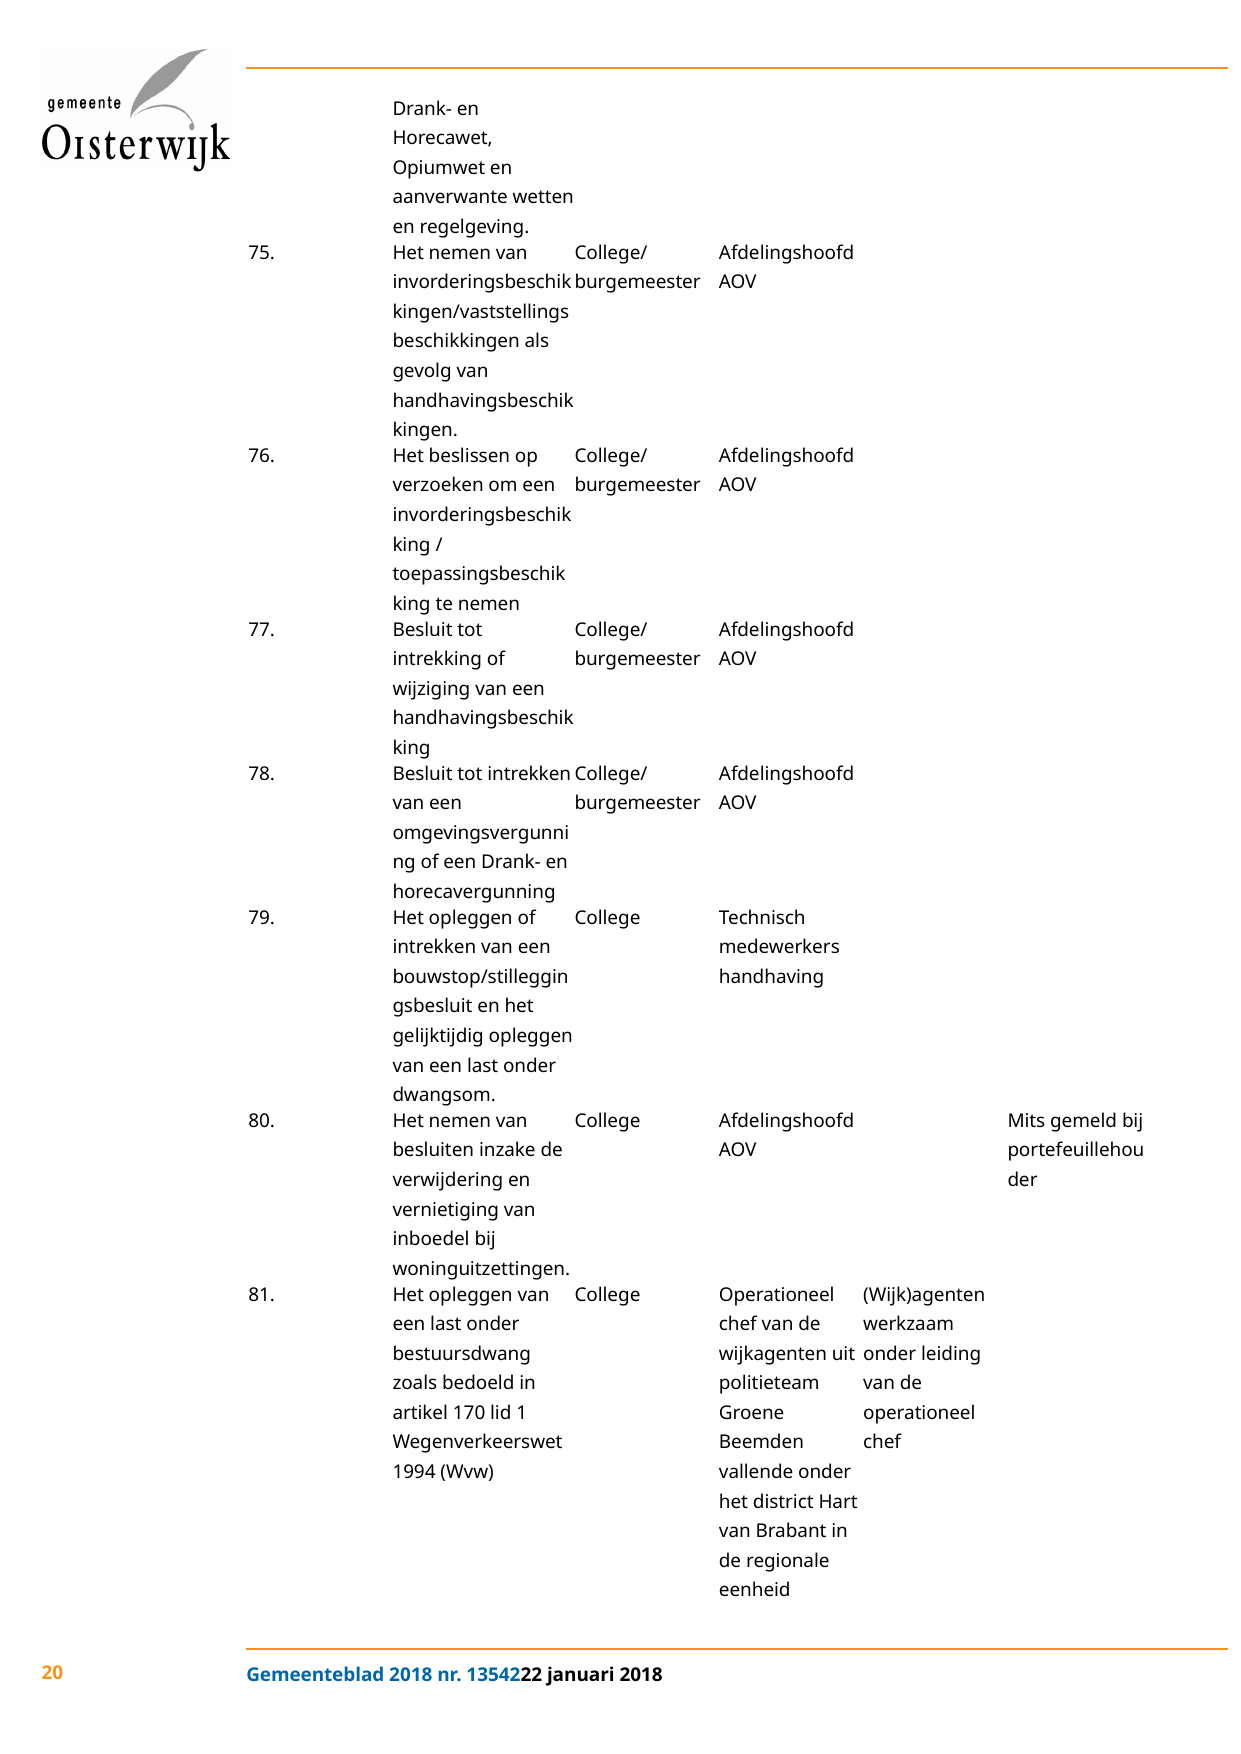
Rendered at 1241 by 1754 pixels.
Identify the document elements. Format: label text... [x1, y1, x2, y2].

table_cell [863, 239, 1007, 442]
table_cell College [574, 904, 719, 1107]
table_cell [1007, 239, 1152, 442]
table_cell [863, 616, 1007, 760]
picture [41, 47, 231, 172]
table_cell Mits gemeld bij portefeuillehouder [1007, 1107, 1152, 1281]
table_cell [863, 904, 1007, 1107]
table_cell Drank- en Horecawet, Opiumwet en aanverwante wetten en regelgeving. [392, 95, 574, 239]
table_cell College [574, 1281, 719, 1602]
table_cell Afdelingshoofd AOV [719, 239, 863, 442]
table_cell College/burgemeester [574, 760, 719, 904]
table_cell 75. [248, 239, 392, 442]
table_cell [863, 442, 1007, 616]
table_cell [1007, 904, 1152, 1107]
table_cell Operationeel chef van de wijkagenten uit politieteam Groene Beemden vallende onder het district Hart van Brabant in de regionale eenheid [719, 1281, 863, 1602]
table_cell Afdelingshoofd AOV [719, 616, 863, 760]
table_cell College [574, 1107, 719, 1281]
table_cell Het opleggen van een last onder bestuursdwang zoals bedoeld in artikel 170 lid 1 Wegenverkeerswet 1994 (Wvw) [392, 1281, 574, 1602]
table_cell [863, 760, 1007, 904]
table_cell College/burgemeester [574, 616, 719, 760]
table_cell [1007, 760, 1152, 904]
table_cell Besluit tot intrekking of wijziging van een handhavingsbeschikking [392, 616, 574, 760]
table_cell [1007, 1281, 1152, 1602]
table_cell Het opleggen of intrekken van een bouwstop/stilleggingsbesluit en het gelijktijdig opleggen van een last onder dwangsom. [392, 904, 574, 1107]
table_cell [1007, 442, 1152, 616]
table_cell College/burgemeester [574, 239, 719, 442]
table_cell College/burgemeester [574, 442, 719, 616]
table_cell [1007, 95, 1152, 239]
table_cell [863, 1107, 1007, 1281]
table_cell [1007, 616, 1152, 760]
table_cell Het beslissen op verzoeken om een invorderingsbeschikking / toepassingsbeschikking te nemen [392, 442, 574, 616]
table_cell 81. [248, 1281, 392, 1602]
table_cell 77. [248, 616, 392, 760]
table_cell [574, 95, 719, 239]
table_cell Besluit tot intrekken van een omgevingsvergunning of een Drank- en horecavergunning [392, 760, 574, 904]
table_cell [248, 95, 392, 239]
table_cell Het nemen van invorderingsbeschikkingen/vaststellingsbeschikkingen als gevolg van handhavingsbeschikkingen. [392, 239, 574, 442]
table_cell (Wijk)agenten werkzaam onder leiding van de operationeel chef [863, 1281, 1007, 1602]
table_cell 80. [248, 1107, 392, 1281]
table_cell 78. [248, 760, 392, 904]
table_cell Afdelingshoofd AOV [719, 1107, 863, 1281]
table_cell Technisch medewerkers handhaving [719, 904, 863, 1107]
table_cell [719, 95, 863, 239]
table_cell 76. [248, 442, 392, 616]
table_cell Afdelingshoofd AOV [719, 760, 863, 904]
table_cell Afdelingshoofd AOV [719, 442, 863, 616]
table_cell [863, 95, 1007, 239]
table_cell 79. [248, 904, 392, 1107]
table_cell Het nemen van besluiten inzake de verwijdering en vernietiging van inboedel bij woninguitzettingen. [392, 1107, 574, 1281]
